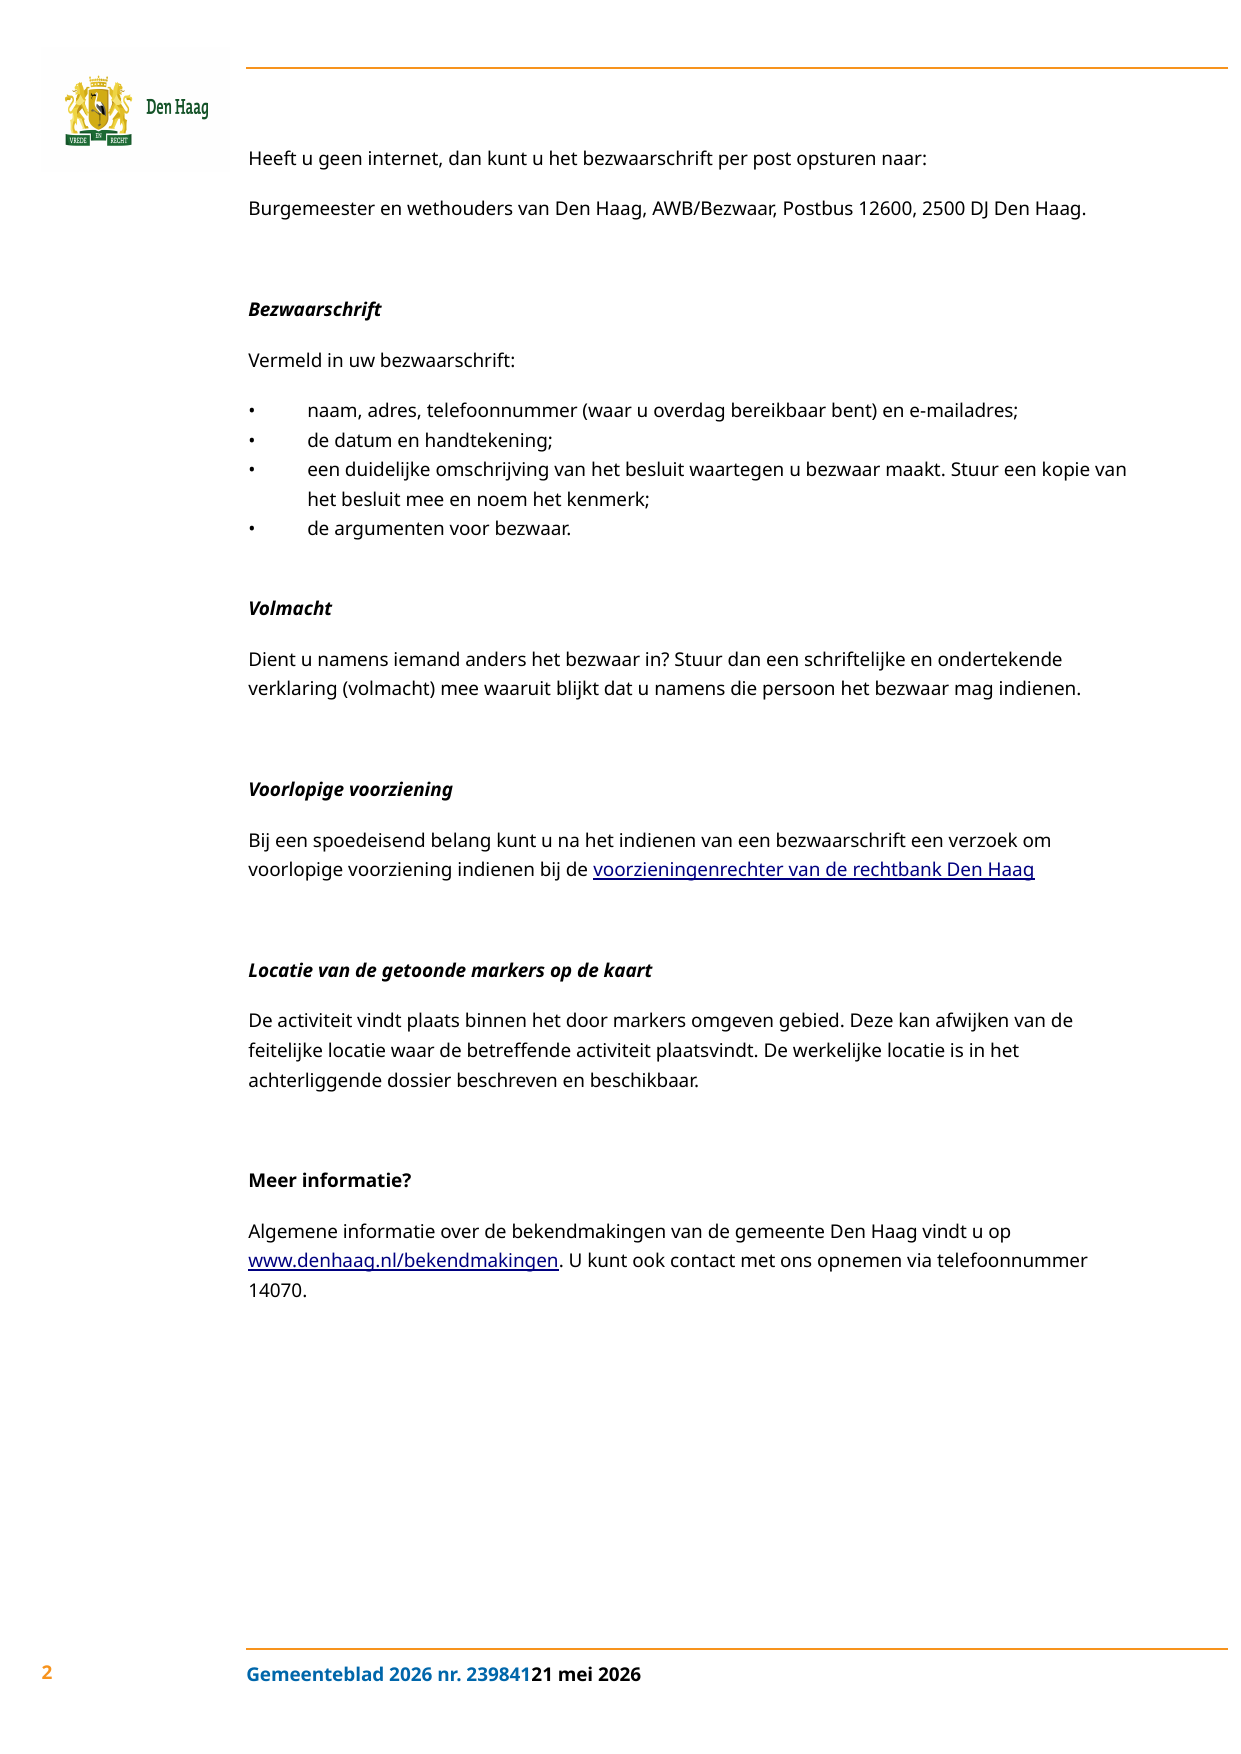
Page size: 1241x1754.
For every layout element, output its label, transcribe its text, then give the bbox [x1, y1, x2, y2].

text Volmacht [248, 596, 1152, 621]
list de datum en handtekening; [248, 427, 1152, 453]
list naam, adres, telefoonnummer (waar u overdag bereikbaar bent) en e-mailadres; [248, 397, 1152, 423]
text Dient u namens iemand anders het bezwaar in? Stuur dan een schriftelijke en ondertekende verklaring (volmacht) mee waaruit blijkt dat u namens die persoon het bezwaar mag indienen. [248, 646, 1152, 701]
text Voorlopige voorziening [248, 776, 1152, 802]
text Algemene informatie over de bekendmakingen van de gemeente Den Haag vindt u op www.denhaag.nl/bekendmakingen. U kunt ook contact met ons opnemen via telefoonnummer 14070. [248, 1218, 1152, 1303]
text Bezwaarschrift [248, 296, 1152, 322]
list de argumenten voor bezwaar. [248, 516, 1152, 541]
text Bij een spoedeisend belang kunt u na het indienen van een bezwaarschrift een verzoek om voorlopige voorziening indienen bij de voorzieningenrechter van de rechtbank Den Haag [248, 827, 1152, 882]
picture [41, 47, 231, 172]
text Locatie van de getoonde markers op de kaart [248, 957, 1152, 983]
text Meer informatie? [248, 1168, 1152, 1193]
text Burgemeester en wethouders van Den Haag, AWB/Bezwaar, Postbus 12600, 2500 DJ Den Haag. [248, 196, 1152, 221]
text Heeft u geen internet, dan kunt u het bezwaarschrift per post opsturen naar: [248, 145, 1152, 171]
text Vermeld in uw bezwaarschrift: [248, 347, 1152, 373]
text De activiteit vindt plaats binnen het door markers omgeven gebied. Deze kan afwijken van de feitelijke locatie waar de betreffende activiteit plaatsvindt. De werkelijke locatie is in het achterliggende dossier beschreven en beschikbaar. [248, 1008, 1152, 1093]
list een duidelijke omschrijving van het besluit waartegen u bezwaar maakt. Stuur een kopie van het besluit mee en noem het kenmerk; [248, 456, 1152, 512]
